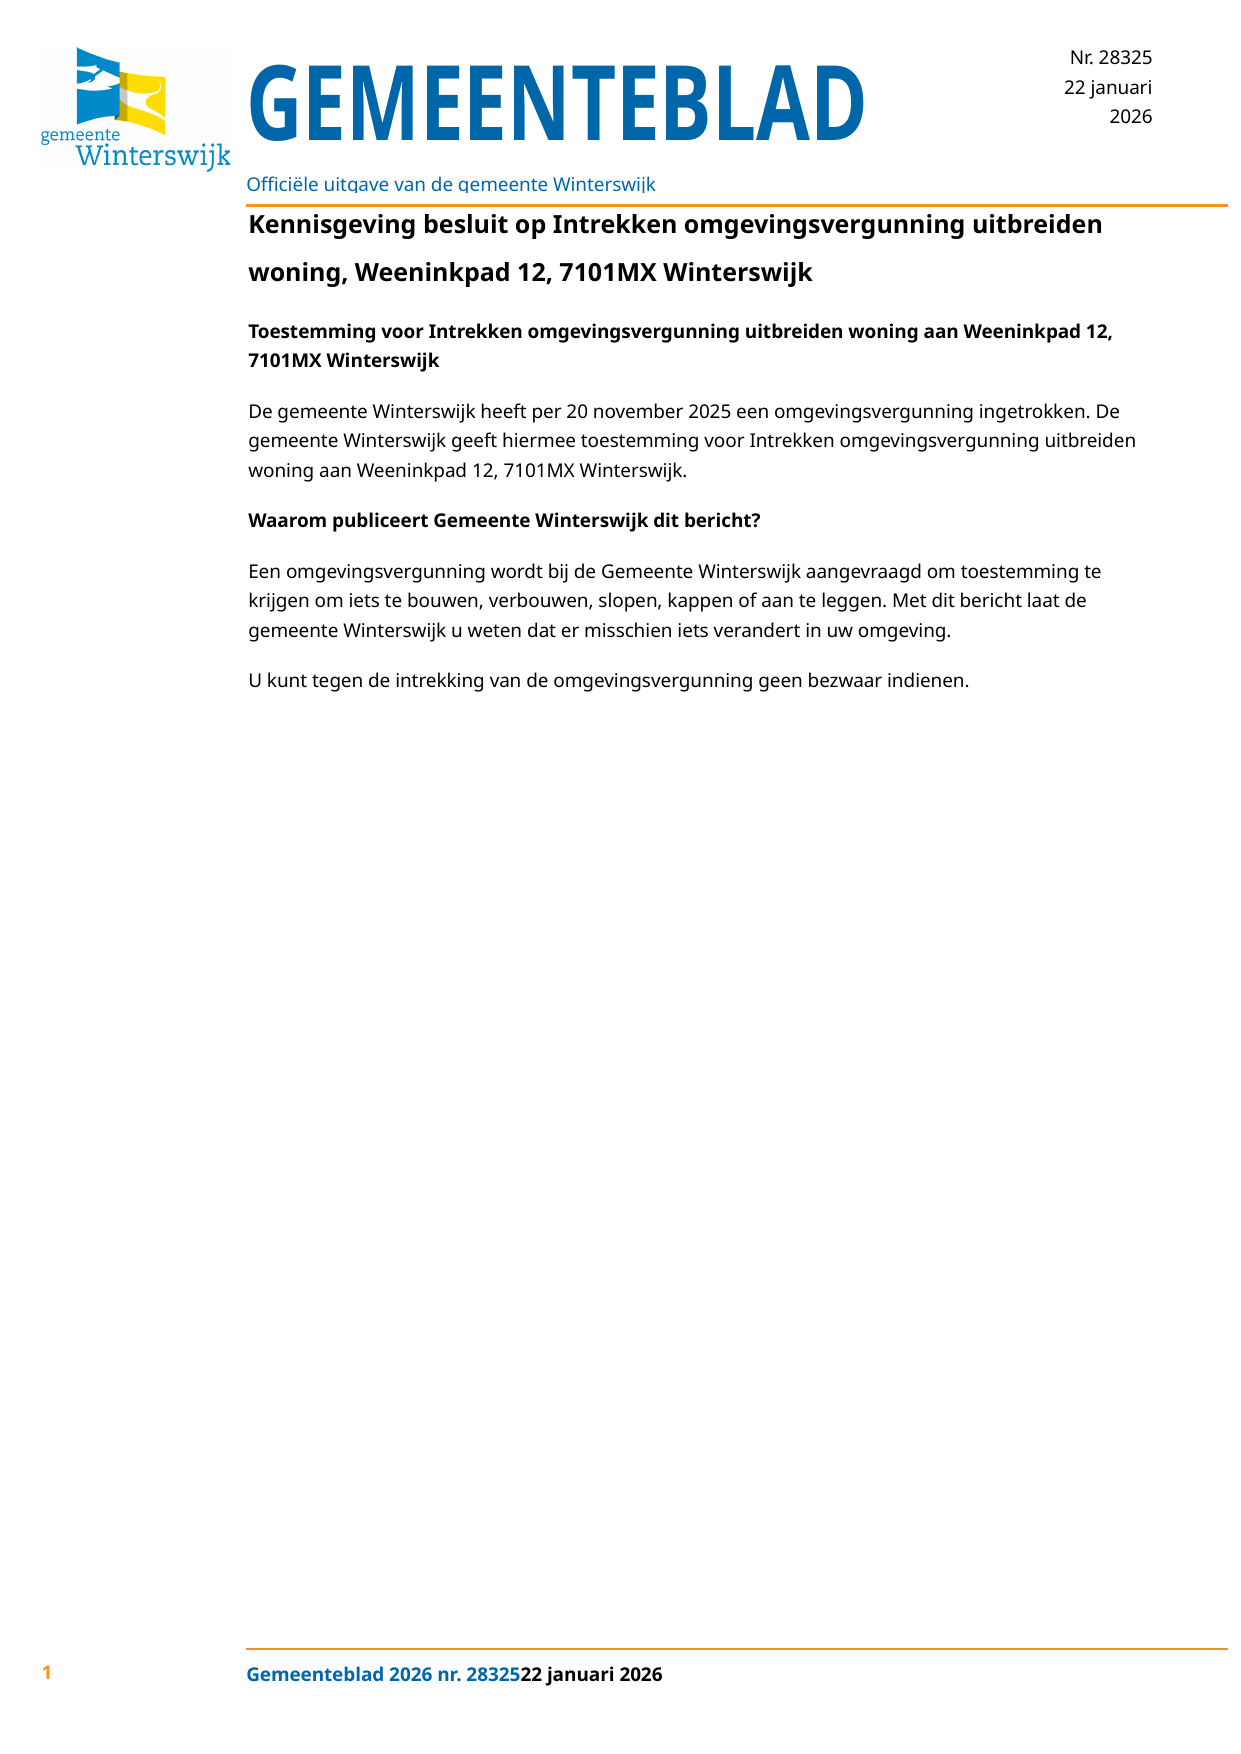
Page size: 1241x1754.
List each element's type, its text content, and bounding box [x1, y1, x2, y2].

picture [225, 153, 231, 162]
text U kunt tegen de intrekking van de omgevingsvergunning geen bezwaar indienen. [248, 667, 1152, 693]
text Kennisgeving besluit op Intrekken omgevingsvergunning uitbreiden woning, Weeninkpad 12, 7101MX Winterswijk [248, 207, 1152, 288]
text De gemeente Winterswijk heeft per 20 november 2025 een omgevingsvergunning ingetrokken. De gemeente Winterswijk geeft hiermee toestemming voor Intrekken omgevingsvergunning uitbreiden woning aan Weeninkpad 12, 7101MX Winterswijk. [248, 398, 1152, 483]
text Toestemming voor Intrekken omgevingsvergunning uitbreiden woning aan Weeninkpad 12, 7101MX Winterswijk [248, 318, 1152, 373]
picture [41, 47, 231, 172]
text Een omgevingsvergunning wordt bij de Gemeente Winterswijk aangevraagd om toestemming te krijgen om iets te bouwen, verbouwen, slopen, kappen of aan te leggen. Met dit bericht laat de gemeente Winterswijk u weten dat er misschien iets verandert in uw omgeving. [248, 558, 1152, 643]
text Waarom publiceert Gemeente Winterswijk dit bericht? [248, 507, 1152, 533]
